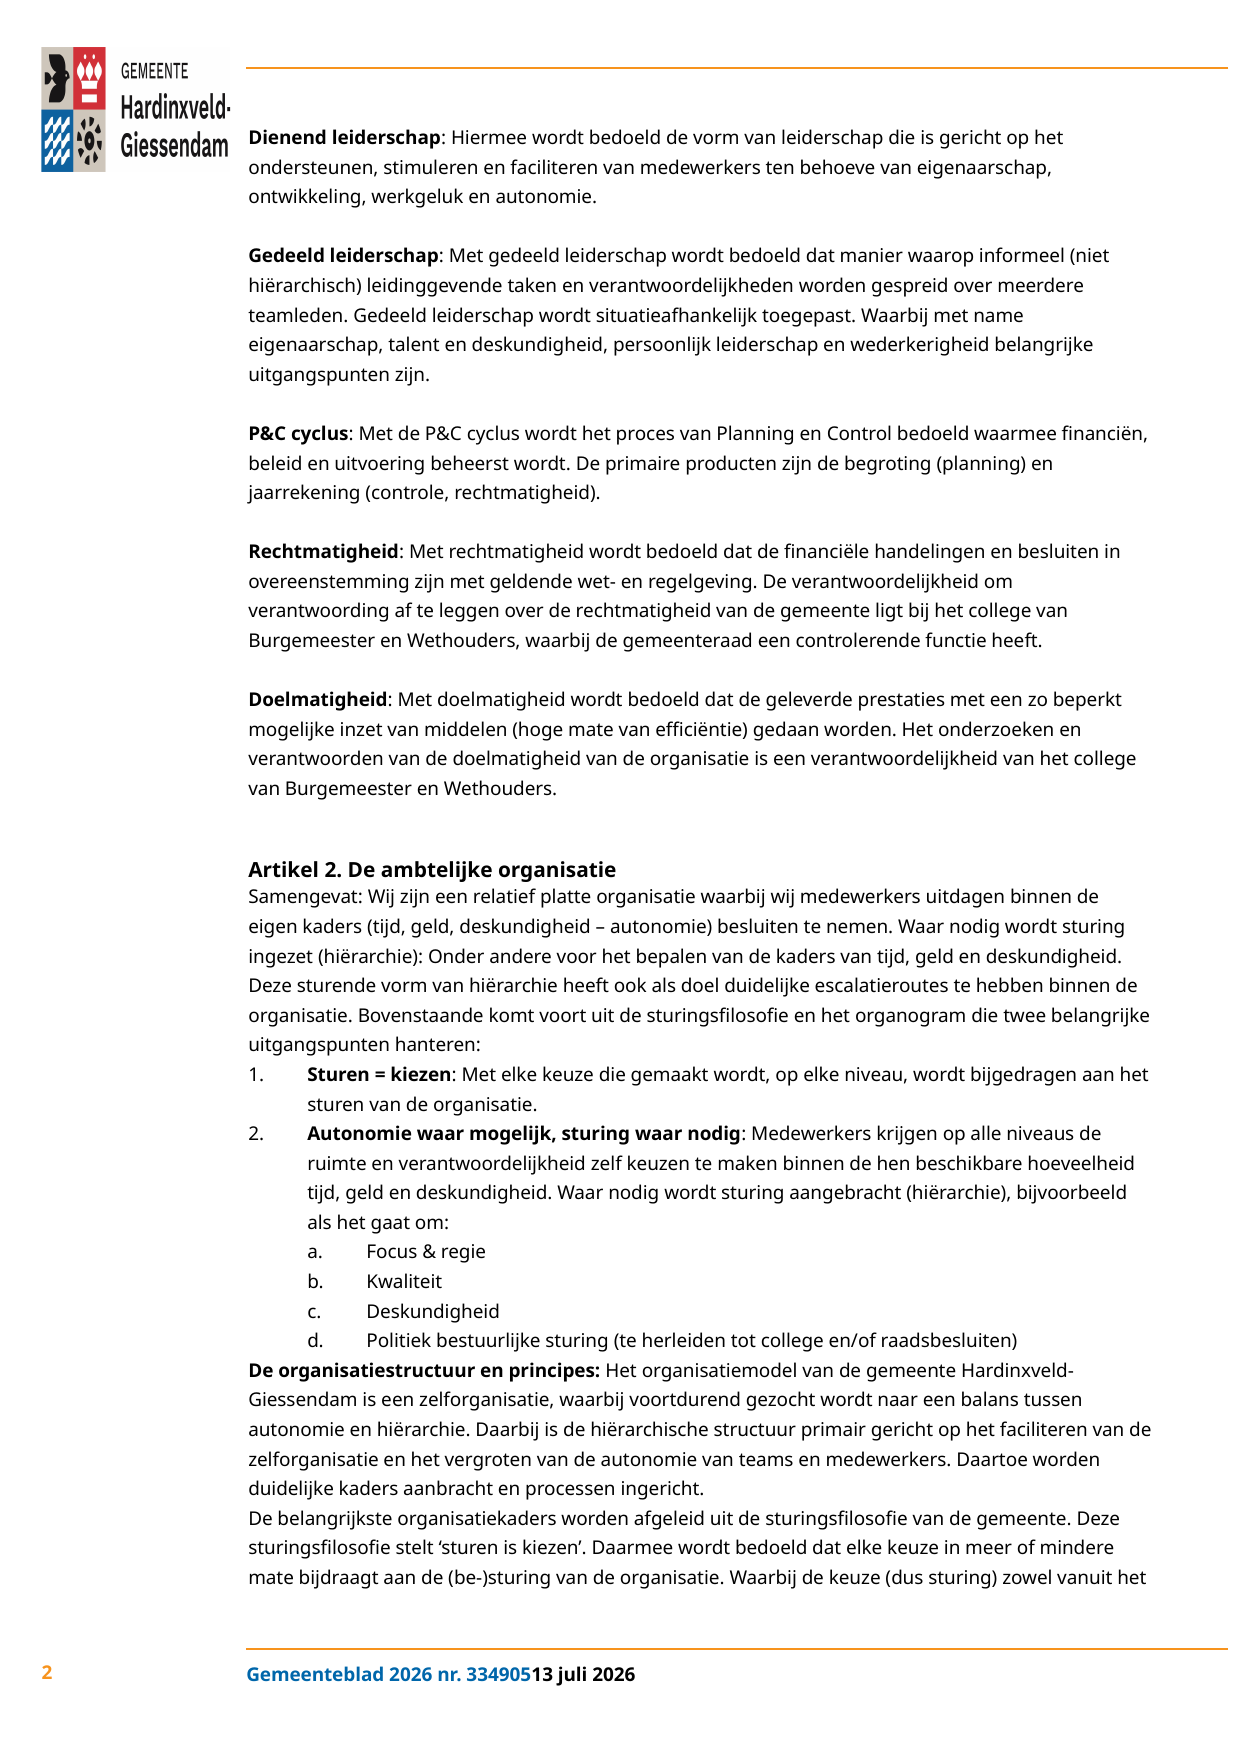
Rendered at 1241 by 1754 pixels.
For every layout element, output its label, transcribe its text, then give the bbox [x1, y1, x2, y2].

text De organisatiestructuur en principes: Het organisatiemodel van de gemeente Hardinxveld-Giessendam is een zelforganisatie, waarbij voortdurend gezocht wordt naar een balans tussen autonomie en hiërarchie. Daarbij is de hiërarchische structuur primair gericht op het faciliteren van de zelforganisatie en het vergroten van de autonomie van teams en medewerkers. Daartoe worden duidelijke kaders aanbracht en processen ingericht. [248, 1357, 1152, 1501]
list Sturen = kiezen: Met elke keuze die gemaakt wordt, op elke niveau, wordt bijgedragen aan het sturen van de organisatie. [248, 1061, 1152, 1116]
text P&C cyclus: Met de P&C cyclus wordt het proces van Planning en Control bedoeld waarmee financiën, beleid en uitvoering beheerst wordt. De primaire producten zijn de begroting (planning) en jaarrekening (controle, rechtmatigheid). [248, 420, 1152, 505]
text Dienend leiderschap: Hiermee wordt bedoeld de vorm van leiderschap die is gericht op het ondersteunen, stimuleren en faciliteren van medewerkers ten behoeve van eigenaarschap, ontwikkeling, werkgeluk en autonomie. [248, 124, 1152, 209]
list Deskundigheid [307, 1298, 1152, 1323]
list Focus & regie [307, 1239, 1152, 1264]
picture [41, 47, 231, 172]
text Gedeeld leiderschap: Met gedeeld leiderschap wordt bedoeld dat manier waarop informeel (niet hiërarchisch) leidinggevende taken en verantwoordelijkheden worden gespreid over meerdere teamleden. Gedeeld leiderschap wordt situatieafhankelijk toegepast. Waarbij met name eigenaarschap, talent en deskundigheid, persoonlijk leiderschap en wederkerigheid belangrijke uitgangspunten zijn. [248, 243, 1152, 387]
text De belangrijkste organisatiekaders worden afgeleid uit de sturingsfilosofie van de gemeente. Deze sturingsfilosofie stelt ‘sturen is kiezen’. Daarmee wordt bedoeld dat elke keuze in meer of mindere mate bijdraagt aan de (be-)sturing van de organisatie. Waarbij de keuze (dus sturing) zowel vanuit het [248, 1505, 1152, 1590]
text Rechtmatigheid: Met rechtmatigheid wordt bedoeld dat de financiële handelingen en besluiten in overeenstemming zijn met geldende wet- en regelgeving. De verantwoordelijkheid om verantwoording af te leggen over de rechtmatigheid van de gemeente ligt bij het college van Burgemeester en Wethouders, waarbij de gemeenteraad een controlerende functie heeft. [248, 538, 1152, 653]
list Autonomie waar mogelijk, sturing waar nodig: Medewerkers krijgen op alle niveaus de ruimte en verantwoordelijkheid zelf keuzen te maken binnen de hen beschikbare hoeveelheid tijd, geld en deskundigheid. Waar nodig wordt sturing aangebracht (hiërarchie), bijvoorbeeld als het gaat om: [248, 1120, 1152, 1235]
text Samengevat: Wij zijn een relatief platte organisatie waarbij wij medewerkers uitdagen binnen de eigen kaders (tijd, geld, deskundigheid – autonomie) besluiten te nemen. Waar nodig wordt sturing ingezet (hiërarchie): Onder andere voor het bepalen van de kaders van tijd, geld en deskundigheid. Deze sturende vorm van hiërarchie heeft ook als doel duidelijke escalatieroutes te hebben binnen de organisatie. Bovenstaande komt voort uit de sturingsfilosofie en het organogram die twee belangrijke uitgangspunten hanteren: [248, 884, 1152, 1057]
text Doelmatigheid: Met doelmatigheid wordt bedoeld dat de geleverde prestaties met een zo beperkt mogelijke inzet van middelen (hoge mate van efficiëntie) gedaan worden. Het onderzoeken en verantwoorden van de doelmatigheid van de organisatie is een verantwoordelijkheid van het college van Burgemeester en Wethouders. [248, 686, 1152, 801]
list Politiek bestuurlijke sturing (te herleiden tot college en/of raadsbesluiten) [307, 1327, 1152, 1353]
text Artikel 2. De ambtelijke organisatie [248, 855, 1152, 884]
list Kwaliteit [307, 1268, 1152, 1294]
